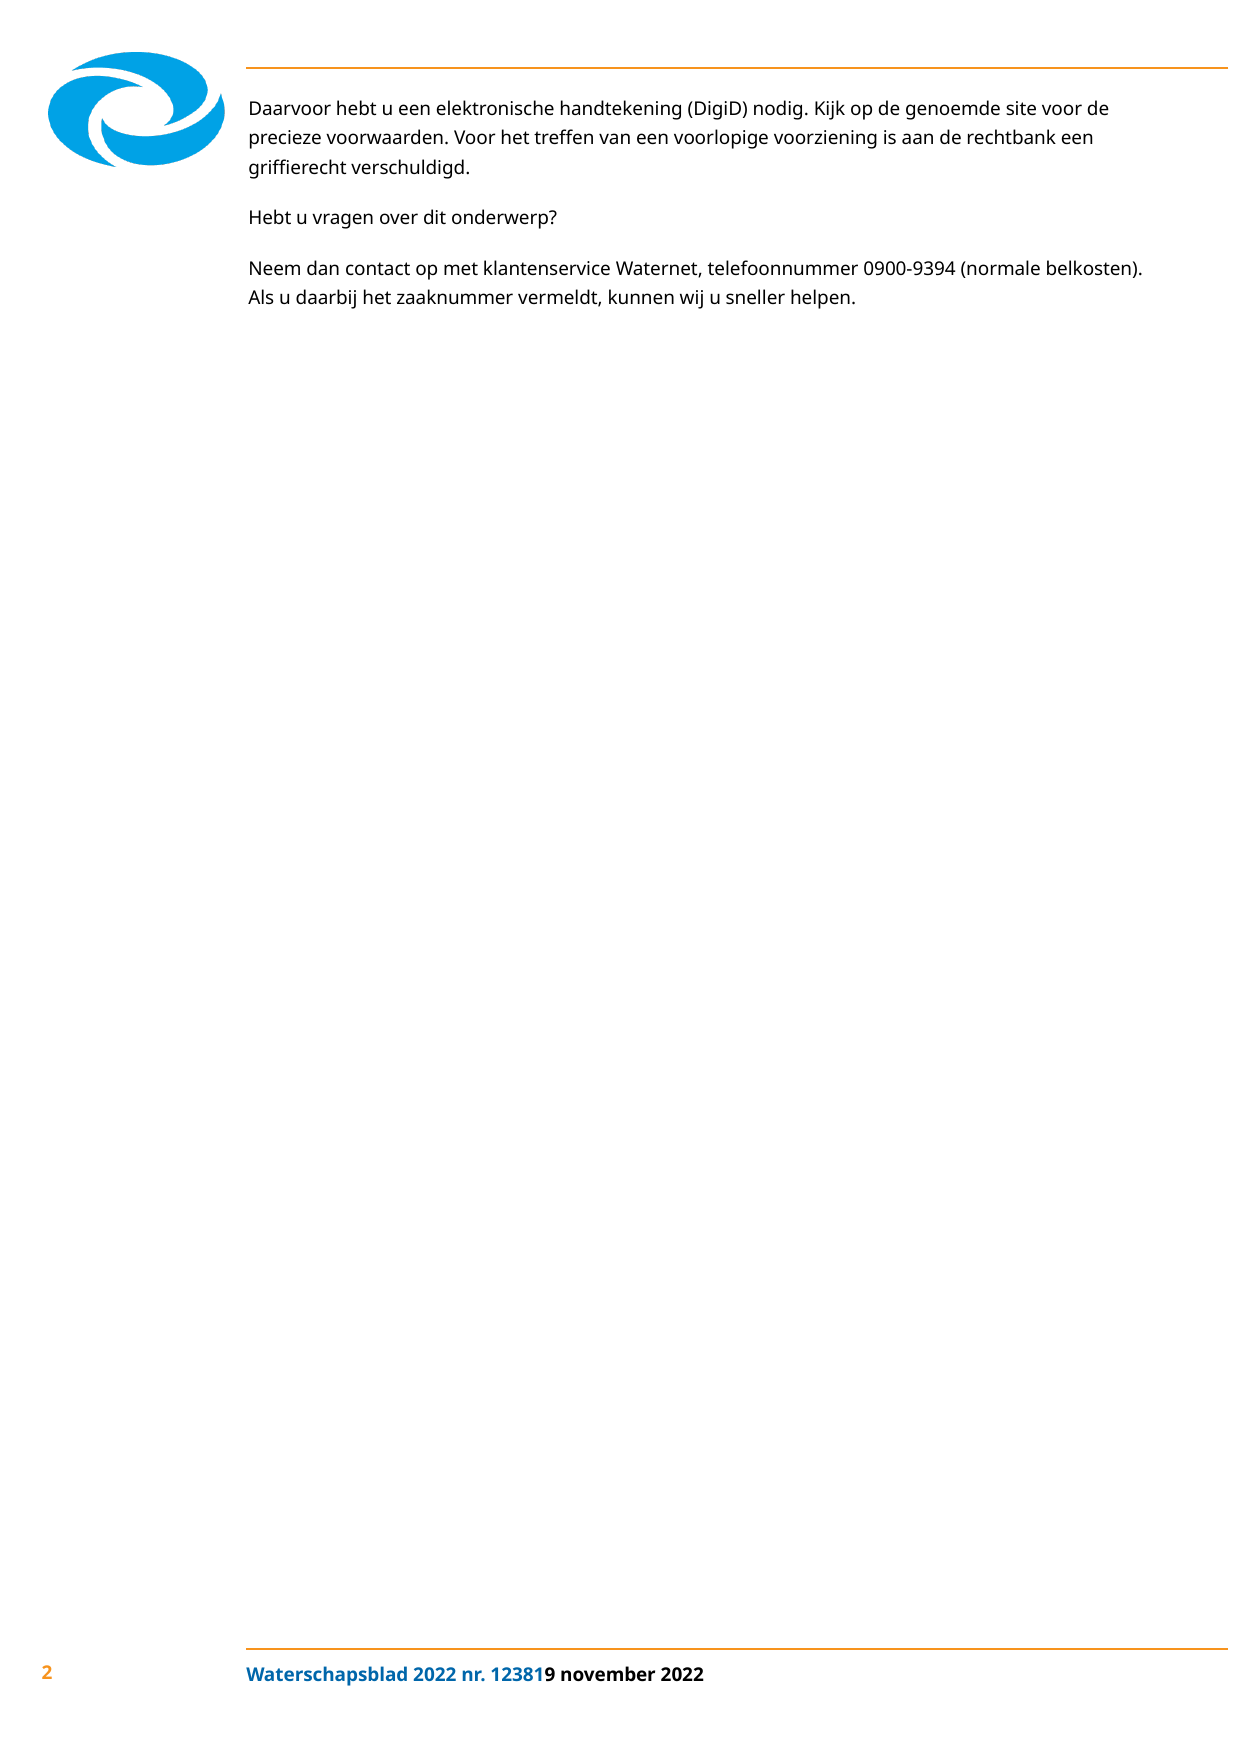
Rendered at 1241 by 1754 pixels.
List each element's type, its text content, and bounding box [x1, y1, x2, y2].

text Neem dan contact op met klantenservice Waternet, telefoonnummer 0900-9394 (normale belkosten). Als u daarbij het zaaknummer vermeldt, kunnen wij u sneller helpen. [248, 255, 1152, 310]
text Hebt u vragen over dit onderwerp? [248, 204, 1152, 230]
picture [41, 47, 231, 172]
text Daarvoor hebt u een elektronische handtekening (DigiD) nodig. Kijk op de genoemde site voor de precieze voorwaarden. Voor het treffen van een voorlopige voorziening is aan de rechtbank een griffierecht verschuldigd. [248, 95, 1152, 180]
